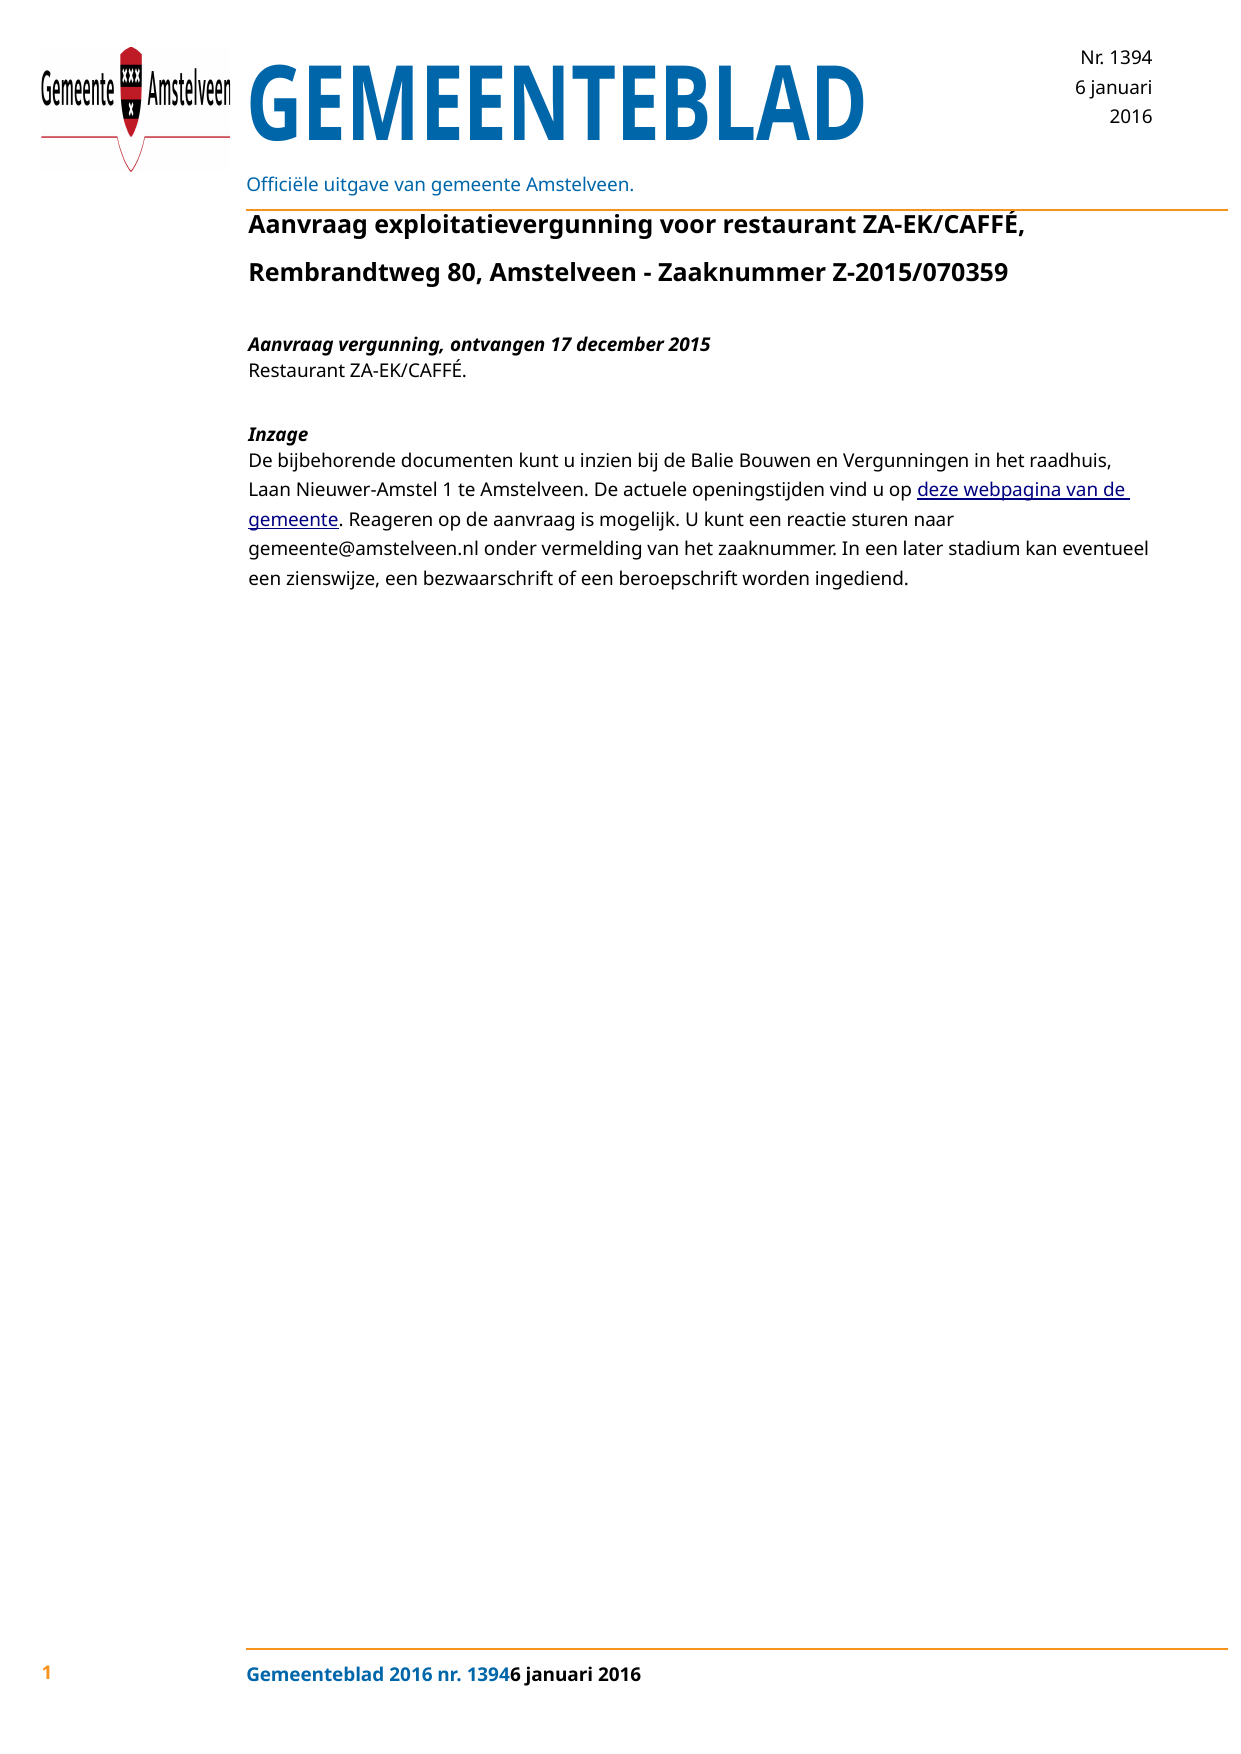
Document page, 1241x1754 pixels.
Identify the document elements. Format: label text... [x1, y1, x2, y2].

text Inzage [248, 421, 1152, 447]
text Restaurant ZA-EK/CAFFÉ. [248, 357, 1152, 383]
text De bijbehorende documenten kunt u inzien bij de Balie Bouwen en Vergunningen in het raadhuis, Laan Nieuwer-Amstel 1 te Amstelveen. De actuele openingstijden vind u op deze webpagina van de gemeente. Reageren op de aanvraag is mogelijk. U kunt een reactie sturen naar gemeente@amstelveen.nl onder vermelding van het zaaknummer. In een later stadium kan eventueel een zienswijze, een bezwaarschrift of een beroepschrift worden ingediend. [248, 447, 1152, 591]
text Aanvraag exploitatievergunning voor restaurant ZA-EK/CAFFÉ, Rembrandtweg 80, Amstelveen - Zaaknummer Z-2015/070359 [248, 211, 1152, 288]
text Aanvraag vergunning, ontvangen 17 december 2015 [248, 331, 1152, 357]
picture [41, 47, 231, 172]
